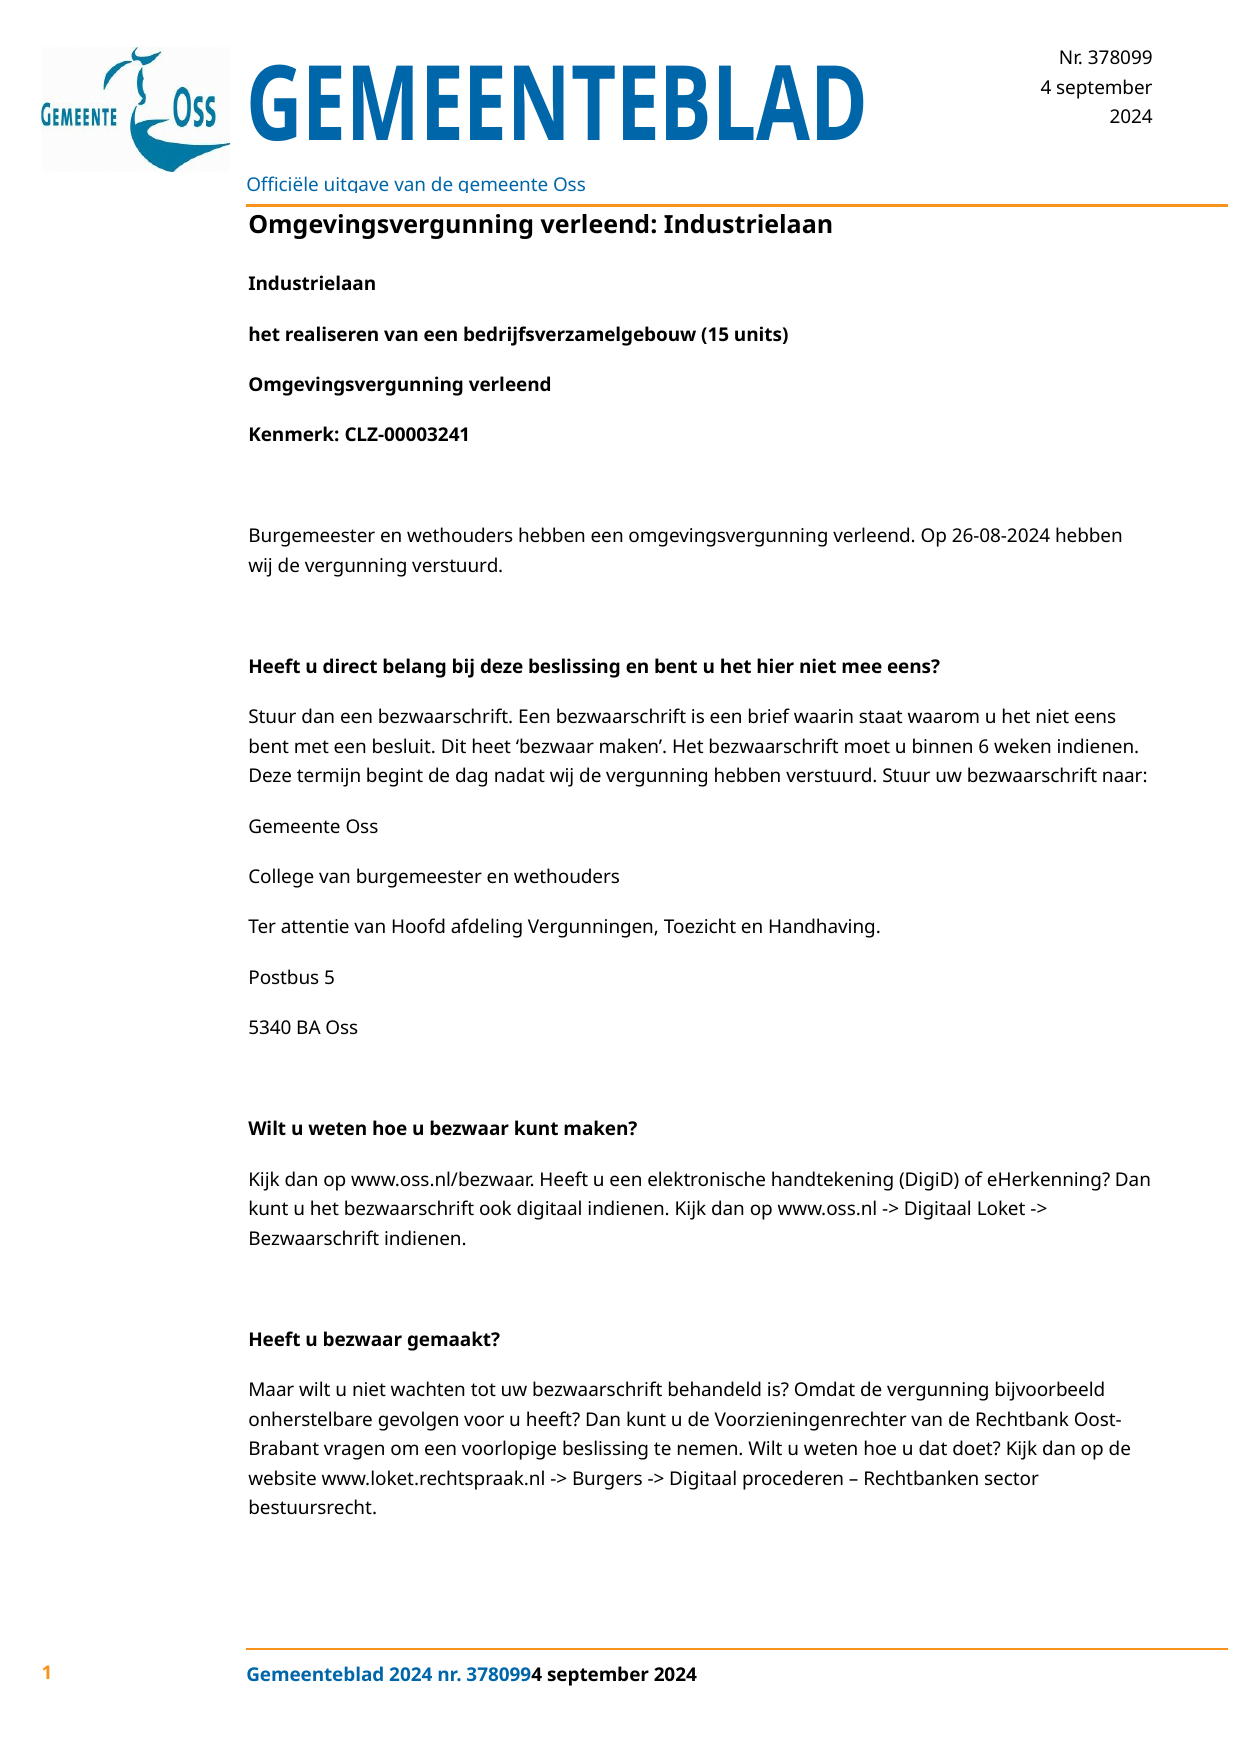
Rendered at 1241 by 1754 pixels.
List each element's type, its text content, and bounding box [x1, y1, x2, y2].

text Wilt u weten hoe u bezwaar kunt maken? [248, 1115, 1152, 1141]
text het realiseren van een bedrijfsverzamelgebouw (15 units) [248, 321, 1152, 346]
text Gemeente Oss [248, 813, 1152, 838]
text Stuur dan een bezwaarschrift. Een bezwaarschrift is een brief waarin staat waarom u het niet eens bent met een besluit. Dit heet ‘bezwaar maken’. Het bezwaarschrift moet u binnen 6 weken indienen. Deze termijn begint de dag nadat wij de vergunning hebben verstuurd. Stuur uw bezwaarschrift naar: [248, 703, 1152, 788]
text 5340 BA Oss [248, 1014, 1152, 1040]
text Omgevingsvergunning verleend: Industrielaan [248, 207, 1152, 241]
text Postbus 5 [248, 964, 1152, 990]
text College van burgemeester en wethouders [248, 863, 1152, 889]
picture [41, 47, 231, 172]
text Industrielaan [248, 270, 1152, 296]
text Kijk dan op www.oss.nl/bezwaar. Heeft u een elektronische handtekening (DigiD) of eHerkenning? Dan kunt u het bezwaarschrift ook digitaal indienen. Kijk dan op www.oss.nl -> Digitaal Loket -> Bezwaarschrift indienen. [248, 1166, 1152, 1251]
text Maar wilt u niet wachten tot uw bezwaarschrift behandeld is? Omdat de vergunning bijvoorbeeld onherstelbare gevolgen voor u heeft? Dan kunt u de Voorzieningenrechter van de Rechtbank Oost-Brabant vragen om een voorlopige beslissing te nemen. Wilt u weten hoe u dat doet? Kijk dan op de website www.loket.rechtspraak.nl -> Burgers -> Digitaal procederen – Rechtbanken sector bestuursrecht. [248, 1376, 1152, 1520]
text Heeft u bezwaar gemaakt? [248, 1326, 1152, 1351]
text Burgemeester en wethouders hebben een omgevingsvergunning verleend. Op 26-08-2024 hebben wij de vergunning verstuurd. [248, 522, 1152, 578]
text Ter attentie van Hoofd afdeling Vergunningen, Toezicht en Handhaving. [248, 914, 1152, 939]
text Kenmerk: CLZ-00003241 [248, 422, 1152, 447]
text Heeft u direct belang bij deze beslissing en bent u het hier niet mee eens? [248, 653, 1152, 678]
text Omgevingsvergunning verleend [248, 371, 1152, 397]
